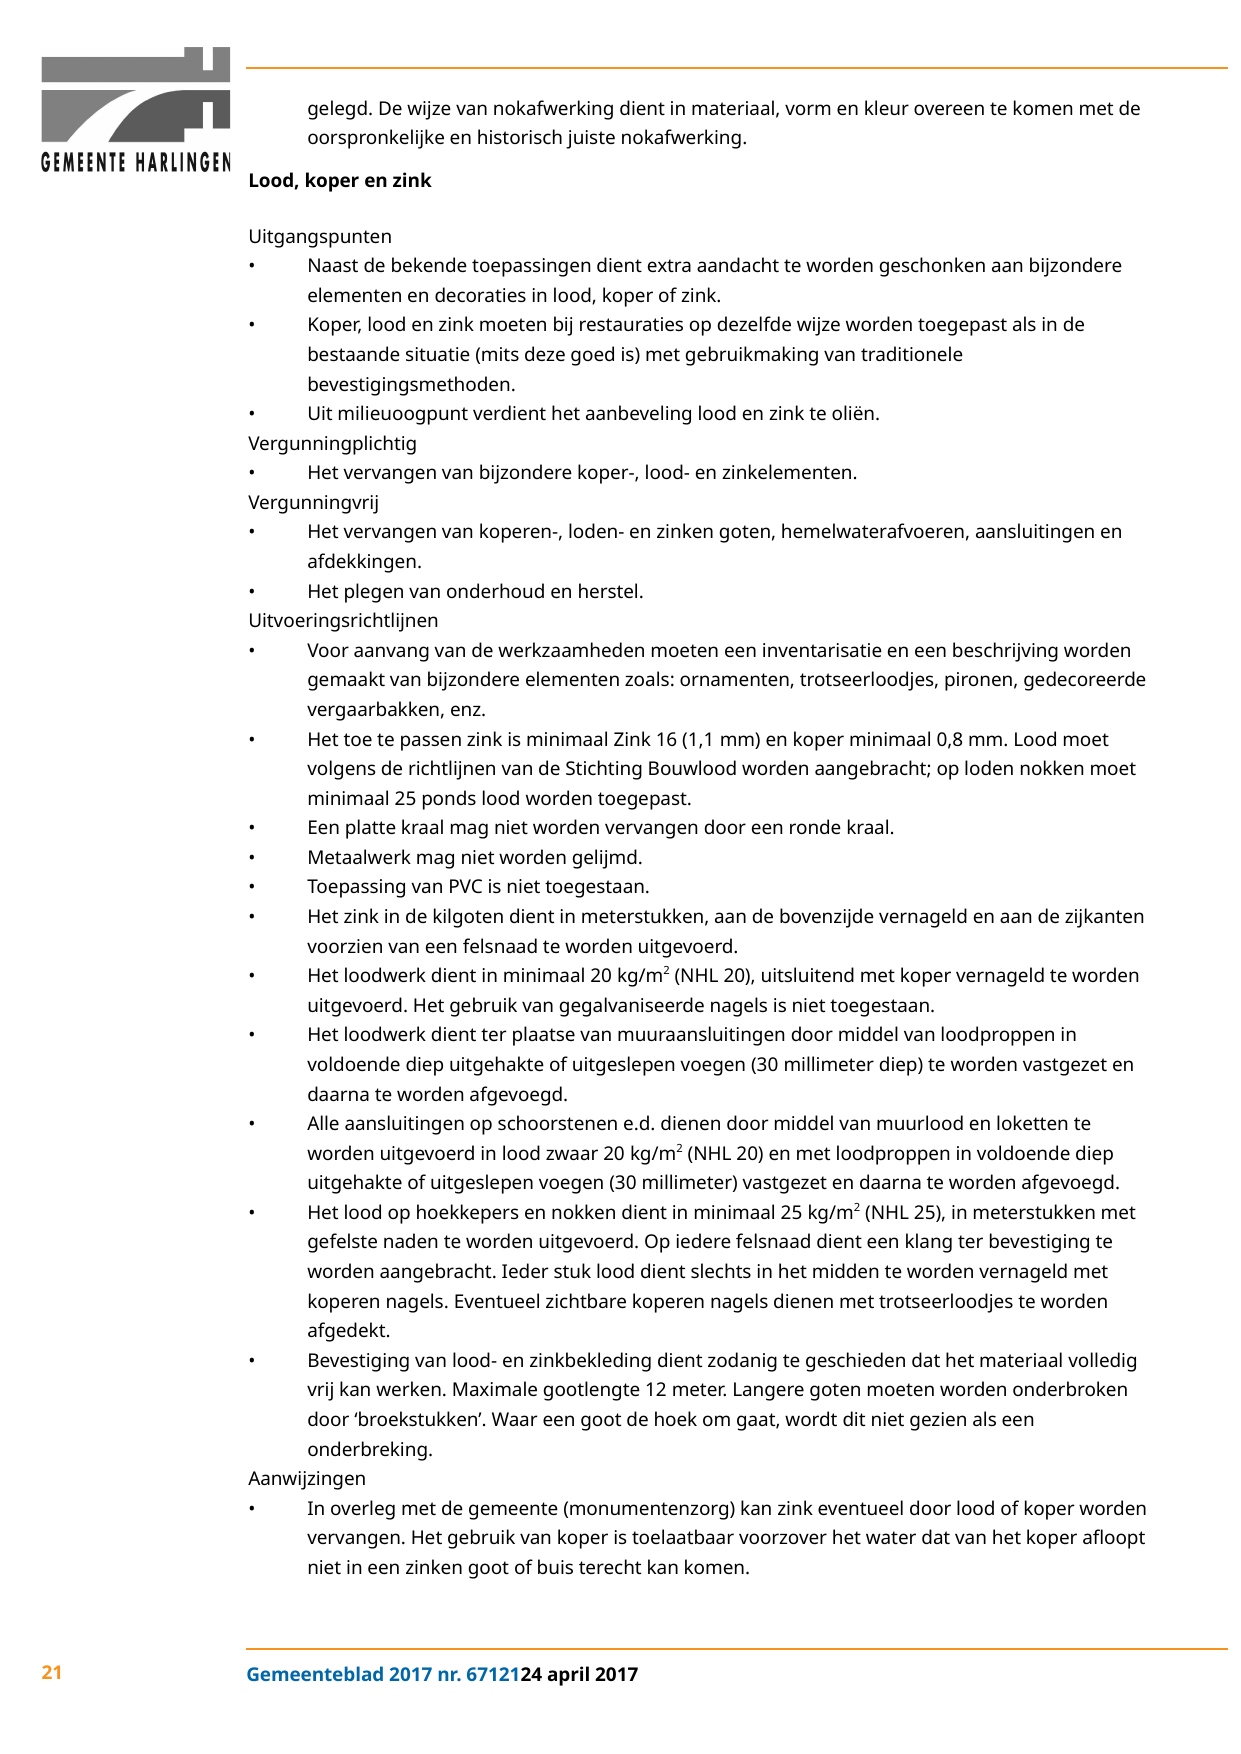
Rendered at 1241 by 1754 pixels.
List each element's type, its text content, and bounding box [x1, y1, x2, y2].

list Het plegen van onderhoud en herstel. [248, 578, 1152, 603]
text Aanwijzingen [248, 1465, 1152, 1491]
list Een platte kraal mag niet worden vervangen door een ronde kraal. [248, 814, 1152, 840]
list Het vervangen van bijzondere koper-, lood- en zinkelementen. [248, 459, 1152, 485]
list In overleg met de gemeente (monumentenzorg) kan zink eventueel door lood of koper worden vervangen. Het gebruik van koper is toelaatbaar voorzover het water dat van het koper afloopt niet in een zinken goot of buis terecht kan komen. [248, 1495, 1152, 1580]
list Het vervangen van koperen-, loden- en zinken goten, hemelwaterafvoeren, aansluitingen en afdekkingen. [248, 519, 1152, 574]
text Lood, koper en zink [248, 167, 1152, 193]
list Het loodwerk dient ter plaatse van muuraansluitingen door middel van loodproppen in voldoende diep uitgehakte of uitgeslepen voegen (30 millimeter diep) te worden vastgezet en daarna te worden afgevoegd. [248, 1022, 1152, 1106]
list Het lood op hoekkepers en nokken dient in minimaal 25 kg/m2 (NHL 25), in meterstukken met gefelste naden te worden uitgevoerd. Op iedere felsnaad dient een klang ter bevestiging te worden aangebracht. Ieder stuk lood dient slechts in het midden te worden vernageld met koperen nagels. Eventueel zichtbare koperen nagels dienen met trotseerloodjes te worden afgedekt. [248, 1199, 1152, 1343]
list Uit milieuoogpunt verdient het aanbeveling lood en zink te oliën. [248, 400, 1152, 426]
text Vergunningplichtig [248, 430, 1152, 456]
list Het toe te passen zink is minimaal Zink 16 (1,1 mm) en koper minimaal 0,8 mm. Lood moet volgens de richtlijnen van de Stichting Bouwlood worden aangebracht; op loden nokken moet minimaal 25 ponds lood worden toegepast. [248, 726, 1152, 811]
list Koper, lood en zink moeten bij restauraties op dezelfde wijze worden toegepast als in de bestaande situatie (mits deze goed is) met gebruikmaking van traditionele bevestigingsmethoden. [248, 312, 1152, 396]
text Uitgangspunten [248, 223, 1152, 248]
list Bevestiging van lood- en zinkbekleding dient zodanig te geschieden dat het materiaal volledig vrij kan werken. Maximale gootlengte 12 meter. Langere goten moeten worden onderbroken door ‘broekstukken’. Waar een goot de hoek om gaat, wordt dit niet gezien als een onderbreking. [248, 1347, 1152, 1461]
list Voor aanvang van de werkzaamheden moeten een inventarisatie en een beschrijving worden gemaakt van bijzondere elementen zoals: ornamenten, trotseerloodjes, pironen, gedecoreerde vergaarbakken, enz. [248, 637, 1152, 722]
list Het zink in de kilgoten dient in meterstukken, aan de bovenzijde vernageld en aan de zijkanten voorzien van een felsnaad te worden uitgevoerd. [248, 903, 1152, 958]
list Naast de bekende toepassingen dient extra aandacht te worden geschonken aan bijzondere elementen en decoraties in lood, koper of zink. [248, 252, 1152, 308]
picture [41, 47, 231, 172]
list Alle aansluitingen op schoorstenen e.d. dienen door middel van muurlood en loketten te worden uitgevoerd in lood zwaar 20 kg/m2 (NHL 20) en met loodproppen in voldoende diep uitgehakte of uitgeslepen voegen (30 millimeter) vastgezet en daarna te worden afgevoegd. [248, 1110, 1152, 1195]
list Metaalwerk mag niet worden gelijmd. [248, 844, 1152, 870]
text Uitvoeringsrichtlijnen [248, 607, 1152, 633]
list Het loodwerk dient in minimaal 20 kg/m2 (NHL 20), uitsluitend met koper vernageld te worden uitgevoerd. Het gebruik van gegalvaniseerde nagels is niet toegestaan. [248, 962, 1152, 1018]
list gelegd. De wijze van nokafwerking dient in materiaal, vorm en kleur overeen te komen met de oorspronkelijke en historisch juiste nokafwerking. [248, 95, 1152, 150]
list Toepassing van PVC is niet toegestaan. [248, 874, 1152, 899]
text Vergunningvrij [248, 489, 1152, 515]
